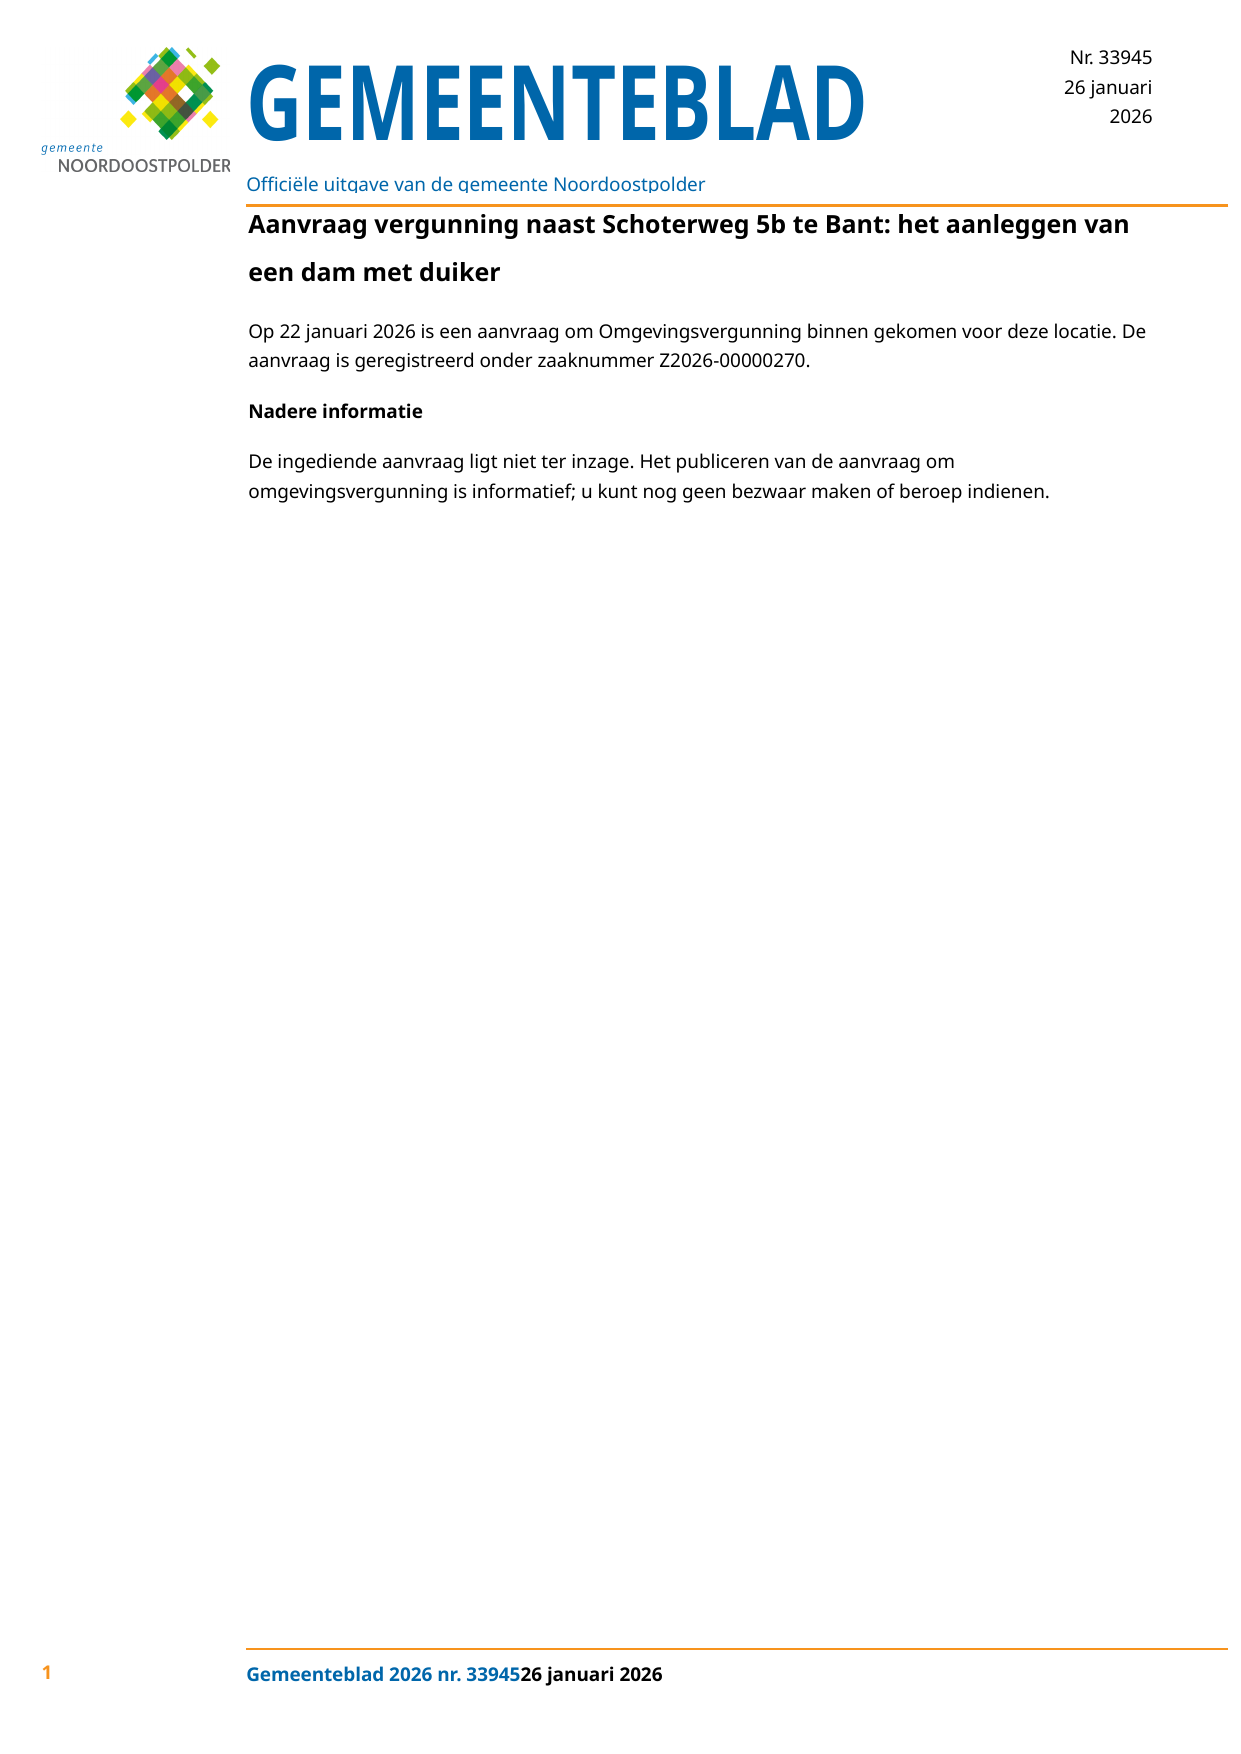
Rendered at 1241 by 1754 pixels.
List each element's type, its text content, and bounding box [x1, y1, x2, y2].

text Op 22 januari 2026 is een aanvraag om Omgevingsvergunning binnen gekomen voor deze locatie. De aanvraag is geregistreerd onder zaaknummer Z2026-00000270. [248, 318, 1152, 373]
picture [41, 47, 231, 172]
text Aanvraag vergunning naast Schoterweg 5b te Bant: het aanleggen van een dam met duiker [248, 207, 1152, 288]
text Nadere informatie [248, 398, 1152, 424]
text De ingediende aanvraag ligt niet ter inzage. Het publiceren van de aanvraag om omgevingsvergunning is informatief; u kunt nog geen bezwaar maken of beroep indienen. [248, 448, 1152, 504]
